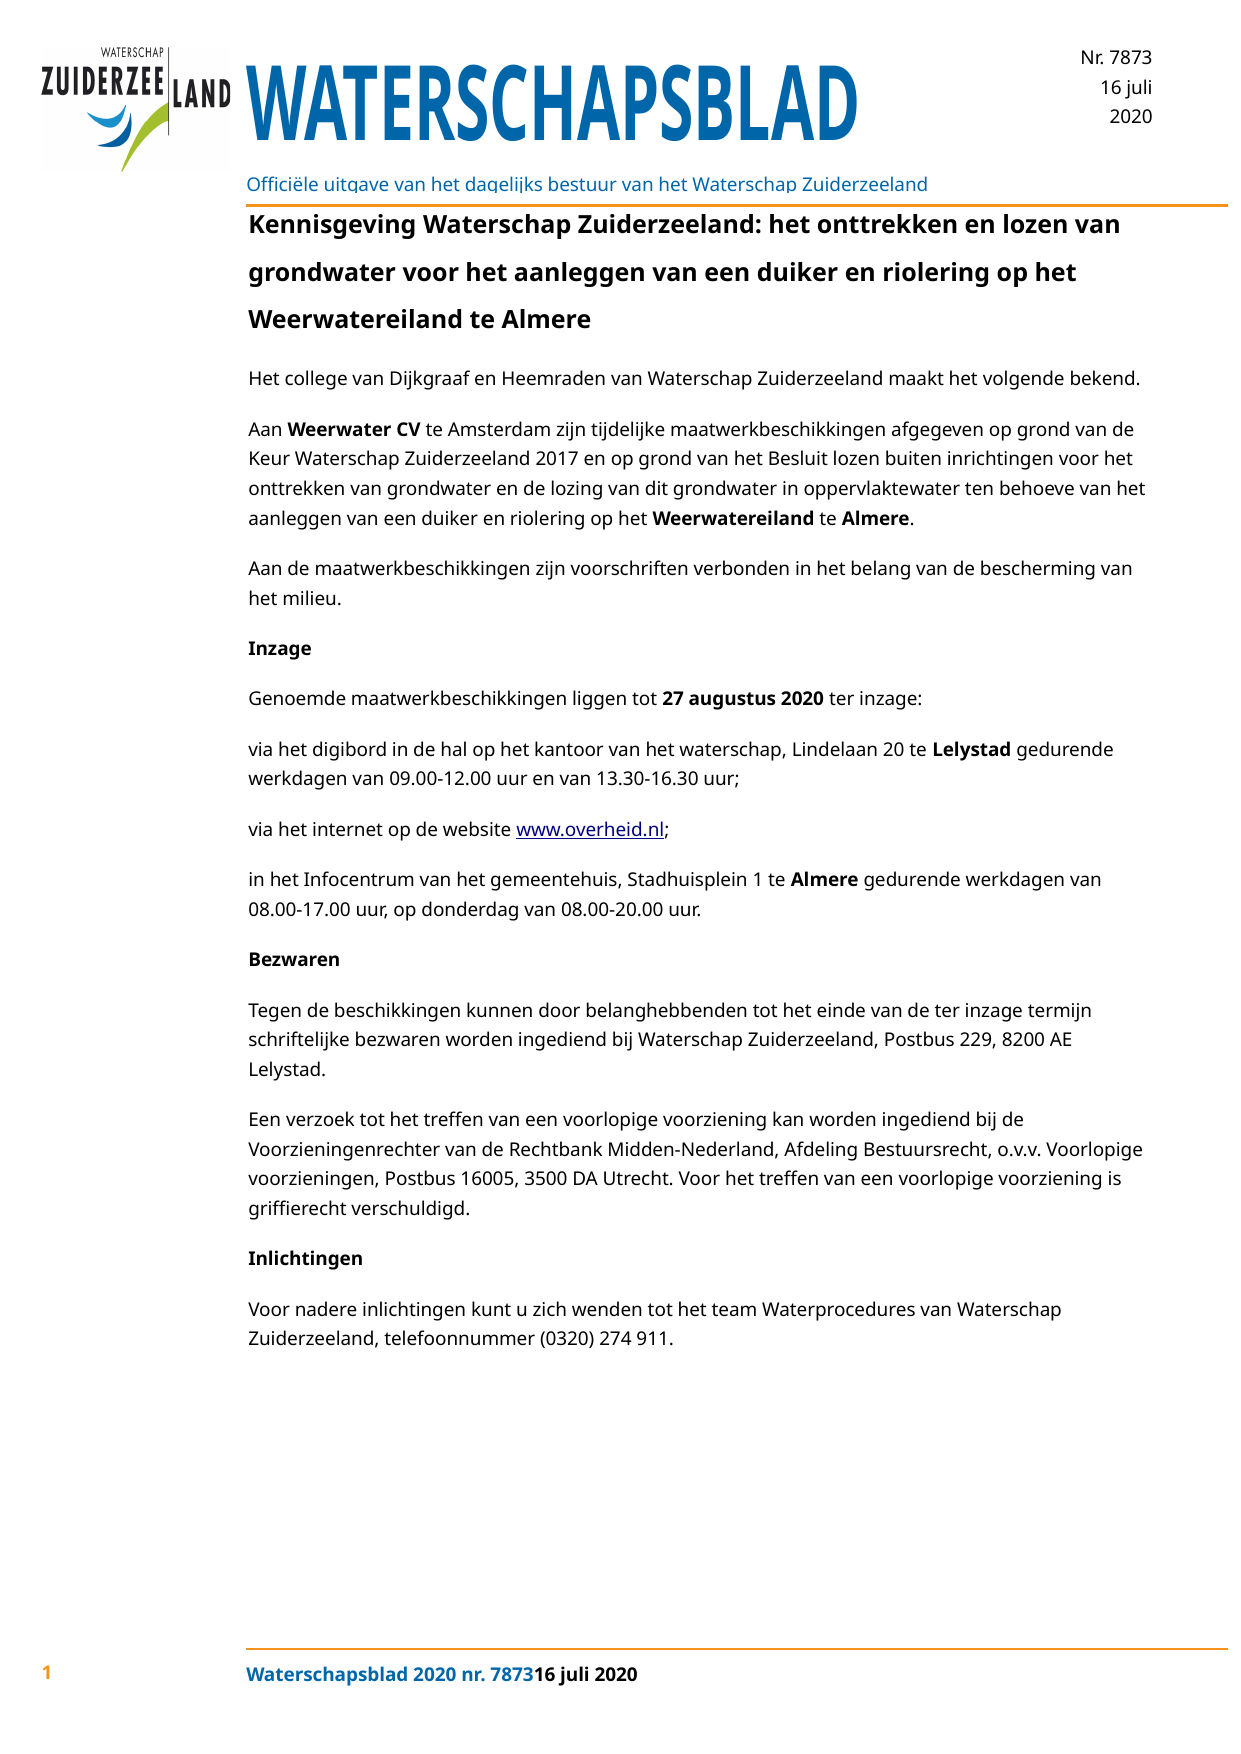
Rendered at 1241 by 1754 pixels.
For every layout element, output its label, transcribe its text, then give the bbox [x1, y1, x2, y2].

text Aan Weerwater CV te Amsterdam zijn tijdelijke maatwerkbeschikkingen afgegeven op grond van de Keur Waterschap Zuiderzeeland 2017 en op grond van het Besluit lozen buiten inrichtingen voor het onttrekken van grondwater en de lozing van dit grondwater in oppervlakte­water ten behoeve van het aanleggen van een duiker en riolering op het Weerwatereiland te Almere. [248, 416, 1152, 530]
text Het college van Dijkgraaf en Heemraden van Waterschap Zuiderzeeland maakt het volgende bekend. [248, 366, 1152, 391]
text Kennisgeving Waterschap Zuiderzeeland: het onttrekken en lozen van grondwater voor het aanleggen van een duiker en riolering op het Weerwatereiland te Almere [248, 207, 1152, 336]
text Inlichtingen [248, 1246, 1152, 1271]
text Voor nadere inlichtingen kunt u zich wenden tot het team Waterprocedures van Waterschap Zuiderzeeland, telefoonnummer (0320) 274 911. [248, 1296, 1152, 1351]
text Een verzoek tot het treffen van een voorlopige voorziening kan worden ingediend bij de Voorzieningenrechter van de Rechtbank Midden-Nederland, Afdeling Bestuursrecht, o.v.v. Voorlopige voorzieningen, Postbus 16005, 3500 DA Utrecht. Voor het treffen van een voorlopige voorziening is griffierecht verschuldigd. [248, 1106, 1152, 1221]
text via het digibord in de hal op het kantoor van het waterschap, Lindelaan 20 te Lelystad gedurende werkdagen van 09.00-12.00 uur en van 13.30-16.30 uur; [248, 736, 1152, 791]
text Bezwaren [248, 946, 1152, 972]
text Genoemde maatwerkbeschikkingen liggen tot 27 augustus 2020 ter inzage: [248, 686, 1152, 711]
text via het internet op de website www.overheid.nl; [248, 816, 1152, 842]
text in het Infocentrum van het gemeentehuis, Stadhuisplein 1 te Almere gedurende werkdagen van 08.00-17.00 uur, op donderdag van 08.00-20.00 uur. [248, 866, 1152, 922]
picture [41, 47, 231, 172]
text Inzage [248, 635, 1152, 661]
text Aan de maatwerkbeschikkingen zijn voorschriften verbonden in het belang van de bescherming van het milieu. [248, 555, 1152, 610]
text Tegen de beschikkingen kunnen door belanghebbenden tot het einde van de ter inzage termijn schriftelijke bezwaren worden ingediend bij Waterschap Zuiderzeeland, Postbus 229, 8200 AE Lelystad. [248, 997, 1152, 1082]
